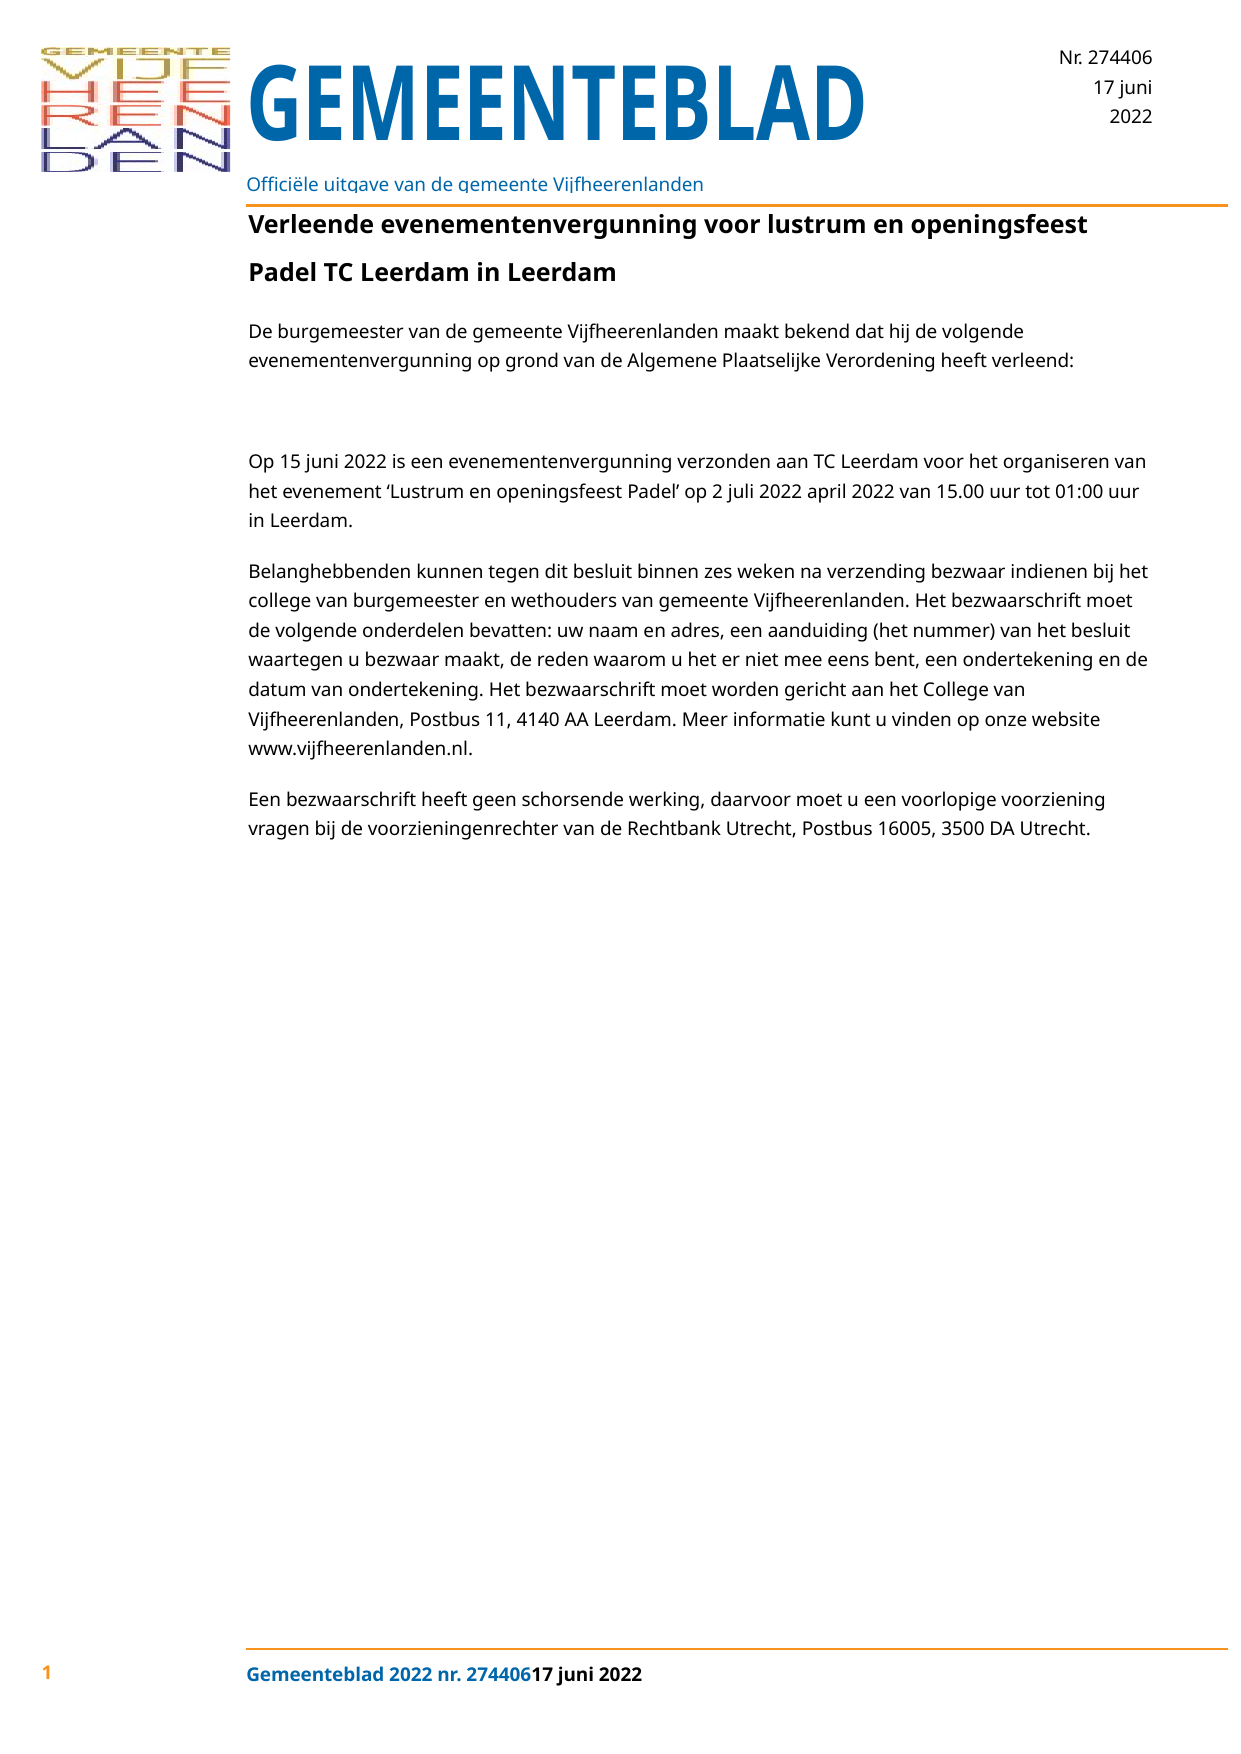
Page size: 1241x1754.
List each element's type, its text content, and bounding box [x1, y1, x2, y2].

text Op 15 juni 2022 is een evenementenvergunning verzonden aan TC Leerdam voor het organiseren van het evenement ‘Lustrum en openingsfeest Padel’ op 2 juli 2022 april 2022 van 15.00 uur tot 01:00 uur in Leerdam. [248, 448, 1152, 533]
text Verleende evenementenvergunning voor lustrum en openingsfeest Padel TC Leerdam in Leerdam [248, 207, 1152, 288]
text Belanghebbenden kunnen tegen dit besluit binnen zes weken na verzending bezwaar indienen bij het college van burgemeester en wethouders van gemeente Vijfheerenlanden. Het bezwaarschrift moet de volgende onderdelen bevatten: uw naam en adres, een aanduiding (het nummer) van het besluit waartegen u bezwaar maakt, de reden waarom u het er niet mee eens bent, een ondertekening en de datum van ondertekening. Het bezwaarschrift moet worden gericht aan het College van Vijfheerenlanden, Postbus 11, 4140 AA Leerdam. Meer informatie kunt u vinden op onze website www.vijfheerenlanden.nl. [248, 558, 1152, 761]
text Een bezwaarschrift heeft geen schorsende werking, daarvoor moet u een voorlopige voorziening vragen bij de voorzieningenrechter van de Rechtbank Utrecht, Postbus 16005, 3500 DA Utrecht. [248, 786, 1152, 841]
text De burgemeester van de gemeente Vijfheerenlanden maakt bekend dat hij de volgende evenementenvergunning op grond van de Algemene Plaatselijke Verordening heeft verleend: [248, 318, 1152, 373]
picture [41, 47, 231, 172]
